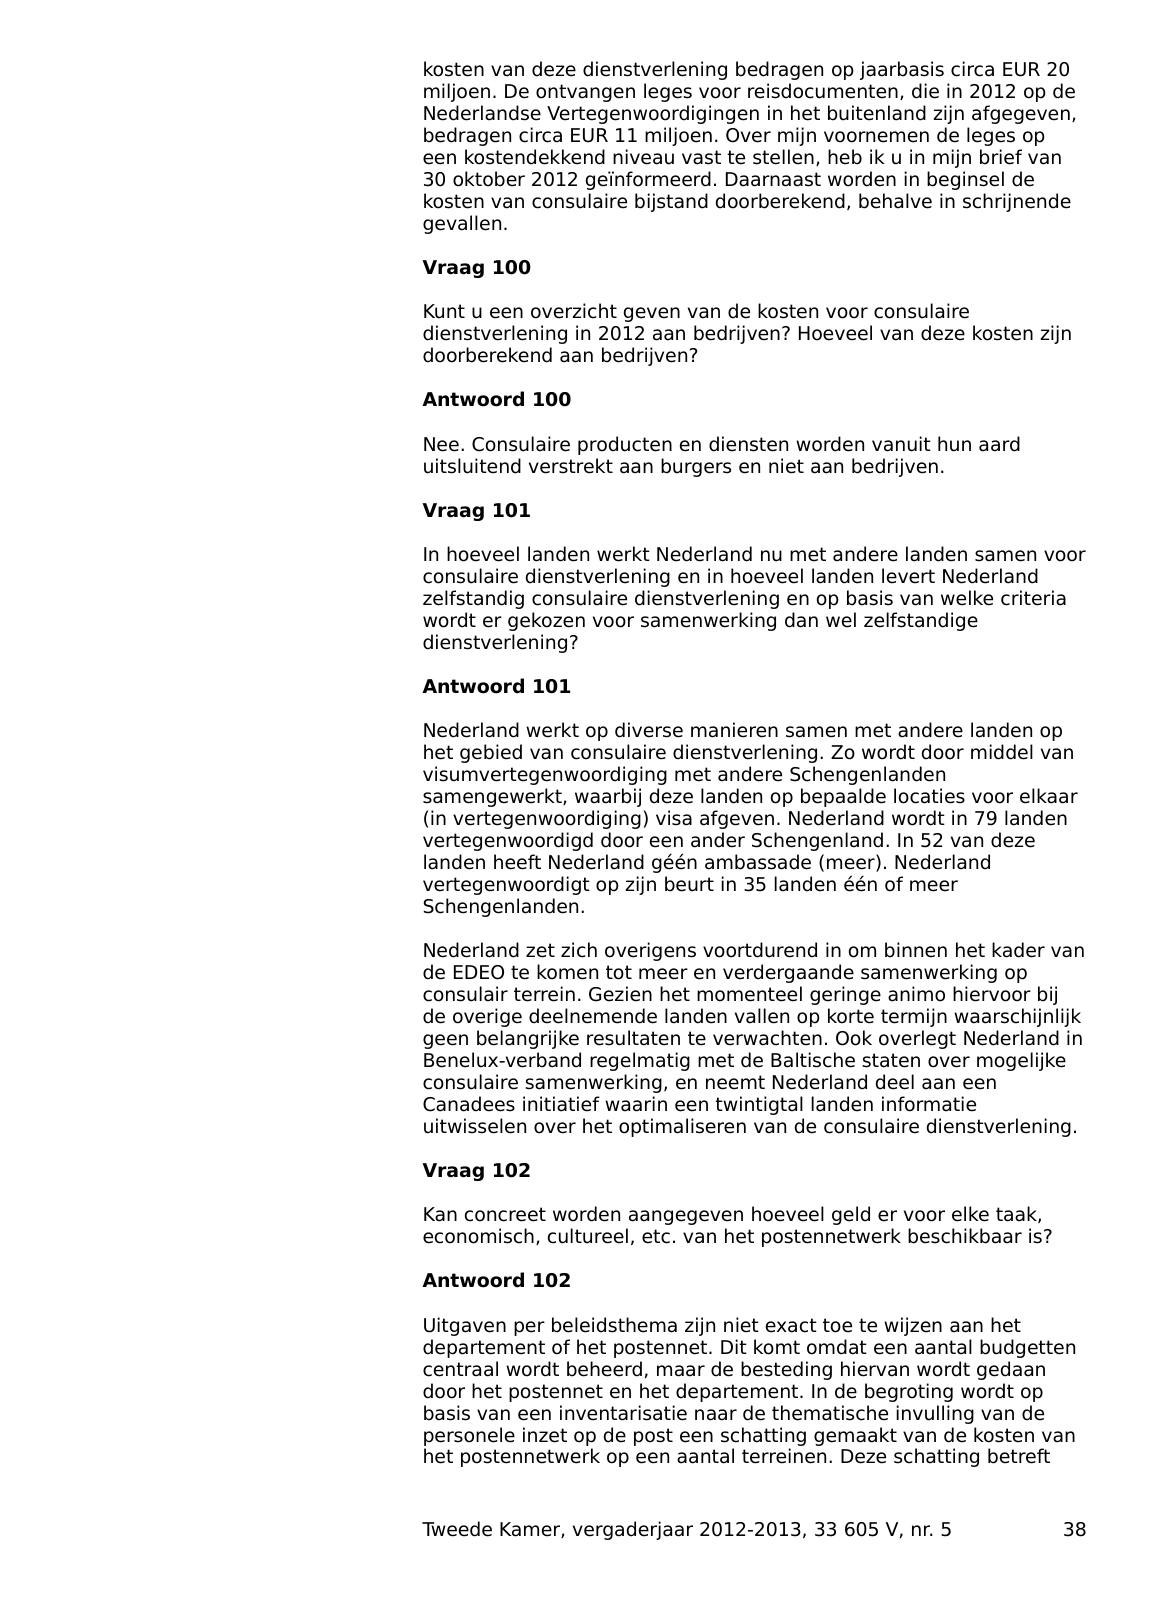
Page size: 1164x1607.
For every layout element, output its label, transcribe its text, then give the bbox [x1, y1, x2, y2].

text kosten van deze dienstverlening bedragen op jaarbasis circa EUR 20 miljoen. De ontvangen leges voor reisdocumenten, die in 2012 op de Nederlandse Vertegenwoordigingen in het buitenland zijn afgegeven, bedragen circa EUR 11 miljoen. Over mijn voornemen de leges op een kostendekkend niveau vast te stellen, heb ik u in mijn brief van 30 oktober 2012 geïnformeerd. Daarnaast worden in beginsel de kosten van consulaire bijstand doorberekend, behalve in schrijnende gevallen. [422, 59, 1087, 235]
text Nederland zet zich overigens voortdurend in om binnen het kader van de EDEO te komen tot meer en verdergaande samenwerking op consulair terrein. Gezien het momenteel geringe animo hiervoor bij de overige deelnemende landen vallen op korte termijn waarschijnlijk geen belangrijke resultaten te verwachten. Ook overlegt Nederland in Benelux-verband regelmatig met de Baltische staten over mogelijke consulaire samenwerking, en neemt Nederland deel aan een Canadees initiatief waarin een twintigtal landen informatie uitwisselen over het optimaliseren van de consulaire dienstverlening. [422, 940, 1087, 1138]
text In hoeveel landen werkt Nederland nu met andere landen samen voor consulaire dienstverlening en in hoeveel landen levert Nederland zelfstandig consulaire dienstverlening en op basis van welke criteria wordt er gekozen voor samenwerking dan wel zelfstandige dienstverlening? [422, 544, 1087, 654]
text Nee. Consulaire producten en diensten worden vanuit hun aard uitsluitend verstrekt aan burgers en niet aan bedrijven. [422, 433, 1087, 477]
subtitle Vraag 102 [422, 1160, 1087, 1182]
text Kunt u een overzicht geven van de kosten voor consulaire dienstverlening in 2012 aan bedrijven? Hoeveel van deze kosten zijn doorberekend aan bedrijven? [422, 301, 1087, 367]
text Nederland werkt op diverse manieren samen met andere landen op het gebied van consulaire dienstverlening. Zo wordt door middel van visumvertegenwoordiging met andere Schengenlanden samengewerkt, waarbij deze landen op bepaalde locaties voor elkaar (in vertegenwoordiging) visa afgeven. Nederland wordt in 79 landen vertegenwoordigd door een ander Schengenland. In 52 van deze landen heeft Nederland géén ambassade (meer). Nederland vertegenwoordigt op zijn beurt in 35 landen één of meer Schengenlanden. [422, 720, 1087, 918]
text Uitgaven per beleidsthema zijn niet exact toe te wijzen aan het departement of het postennet. Dit komt omdat een aantal budgetten centraal wordt beheerd, maar de besteding hiervan wordt gedaan door het postennet en het departement. In de begroting wordt op basis van een inventarisatie naar de thematische invulling van de personele inzet op de post een schatting gemaakt van de kosten van het postennetwerk op een aantal terreinen. Deze schatting betreft [422, 1314, 1087, 1468]
subtitle Antwoord 102 [422, 1270, 1087, 1292]
subtitle Antwoord 101 [422, 676, 1087, 698]
text Kan concreet worden aangegeven hoeveel geld er voor elke taak, economisch, cultureel, etc. van het postennetwerk beschikbaar is? [422, 1204, 1087, 1248]
subtitle Antwoord 100 [422, 389, 1087, 411]
subtitle Vraag 101 [422, 500, 1087, 522]
subtitle Vraag 100 [422, 257, 1087, 279]
